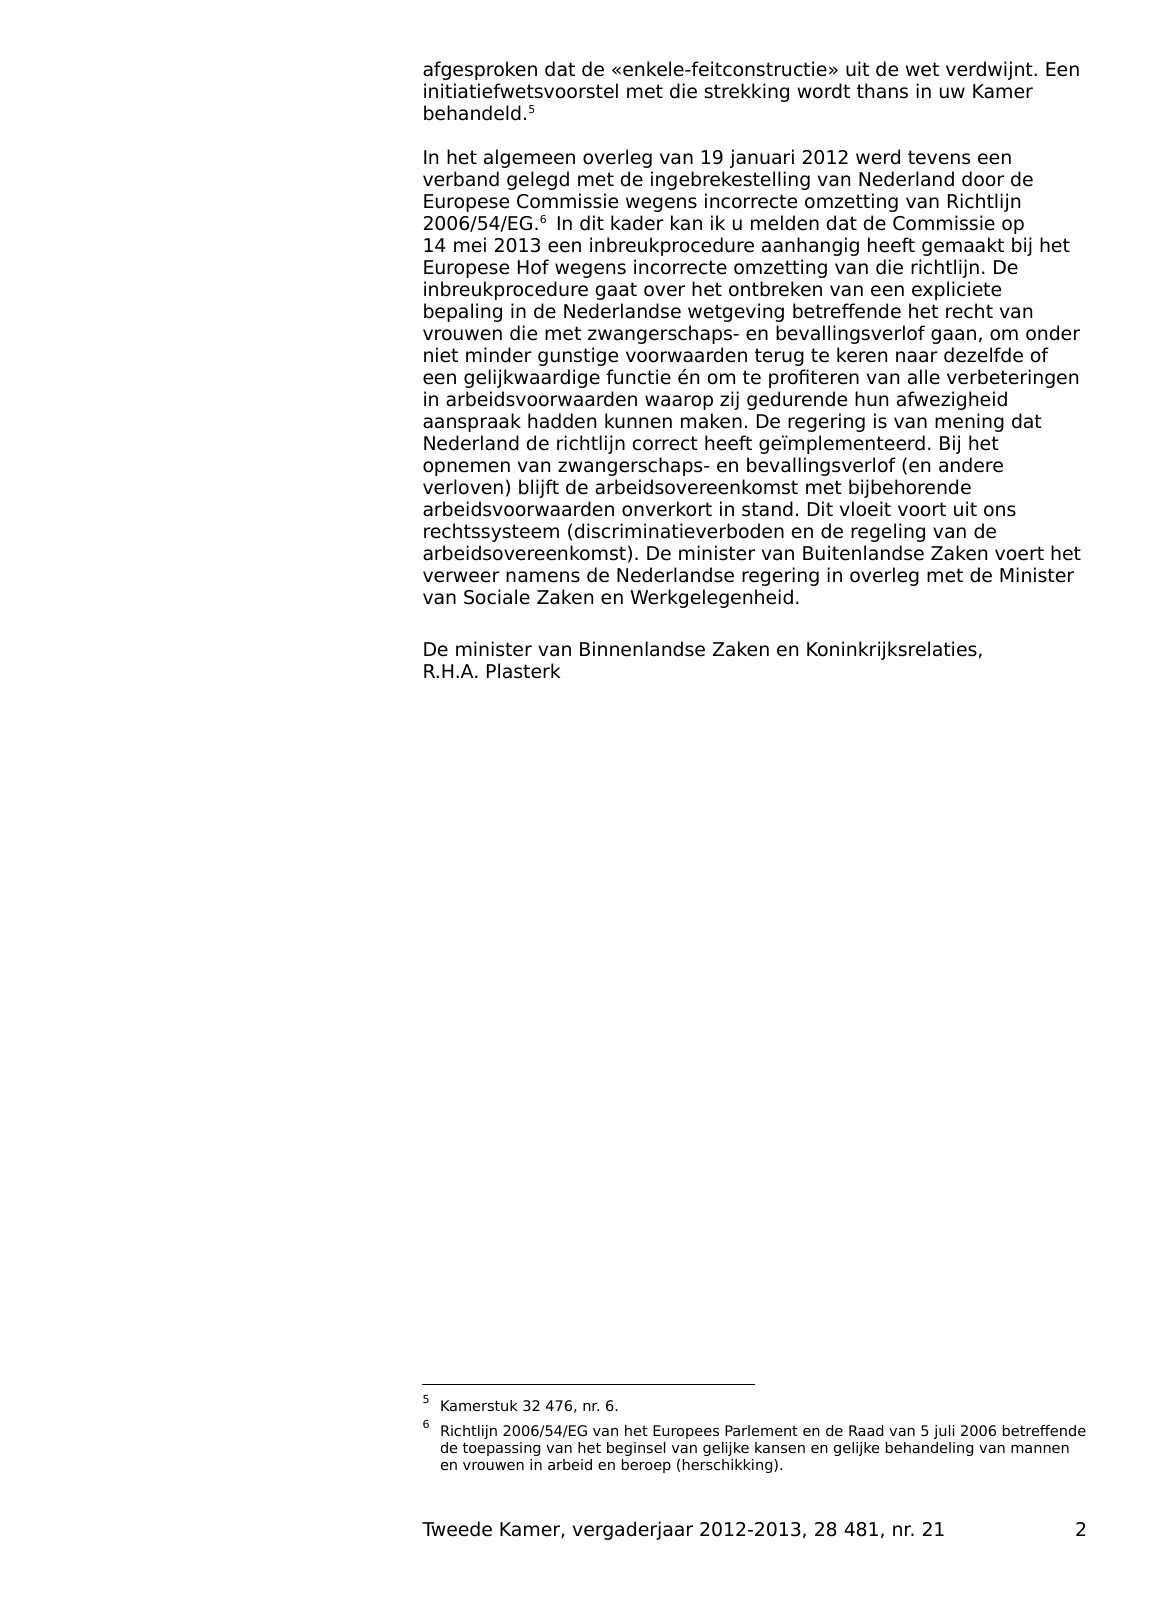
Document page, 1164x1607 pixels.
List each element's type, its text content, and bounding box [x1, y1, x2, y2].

text Kamerstuk 32 476, nr. 6. [422, 1393, 1087, 1416]
text Richtlijn 2006/54/EG van het Europees Parlement en de Raad van 5 juli 2006 betreffende de toepassing van het beginsel van gelijke kansen en gelijke behandeling van mannen en vrouwen in arbeid en beroep (herschikking). [422, 1418, 1087, 1474]
text In het algemeen overleg van 19 januari 2012 werd tevens een verband gelegd met de ingebrekestelling van Nederland door de Europese Commissie wegens incorrecte omzetting van Richtlijn 2006/54/EG. In dit kader kan ik u melden dat de Commissie op 14 mei 2013 een inbreukprocedure aanhangig heeft gemaakt bij het Europese Hof wegens incorrecte omzetting van die richtlijn. De inbreukprocedure gaat over het ontbreken van een expliciete bepaling in de Nederlandse wetgeving betreffende het recht van vrouwen die met zwangerschaps- en bevallingsverlof gaan, om onder niet minder gunstige voorwaarden terug te keren naar dezelfde of een gelijkwaardige functie én om te profiteren van alle verbeteringen in arbeidsvoorwaarden waarop zij gedurende hun afwezigheid aanspraak hadden kunnen maken. De regering is van mening dat Nederland de richtlijn correct heeft geïmplementeerd. Bij het opnemen van zwangerschaps- en bevallingsverlof (en andere verloven) blijft de arbeidsovereenkomst met bijbehorende arbeidsvoorwaarden onverkort in stand. Dit vloeit voort uit ons rechtssysteem (discriminatieverboden en de regeling van de arbeidsovereenkomst). De minister van Buitenlandse Zaken voert het verweer namens de Nederlandse regering in overleg met de Minister van Sociale Zaken en Werkgelegenheid. [422, 147, 1087, 609]
text afgesproken dat de «enkele-feitconstructie» uit de wet verdwijnt. Een initiatiefwetsvoorstel met die strekking wordt thans in uw Kamer behandeld. [422, 59, 1087, 125]
text De minister van Binnenlandse Zaken en Koninkrijksrelaties, R.H.A. Plasterk [422, 639, 1087, 683]
